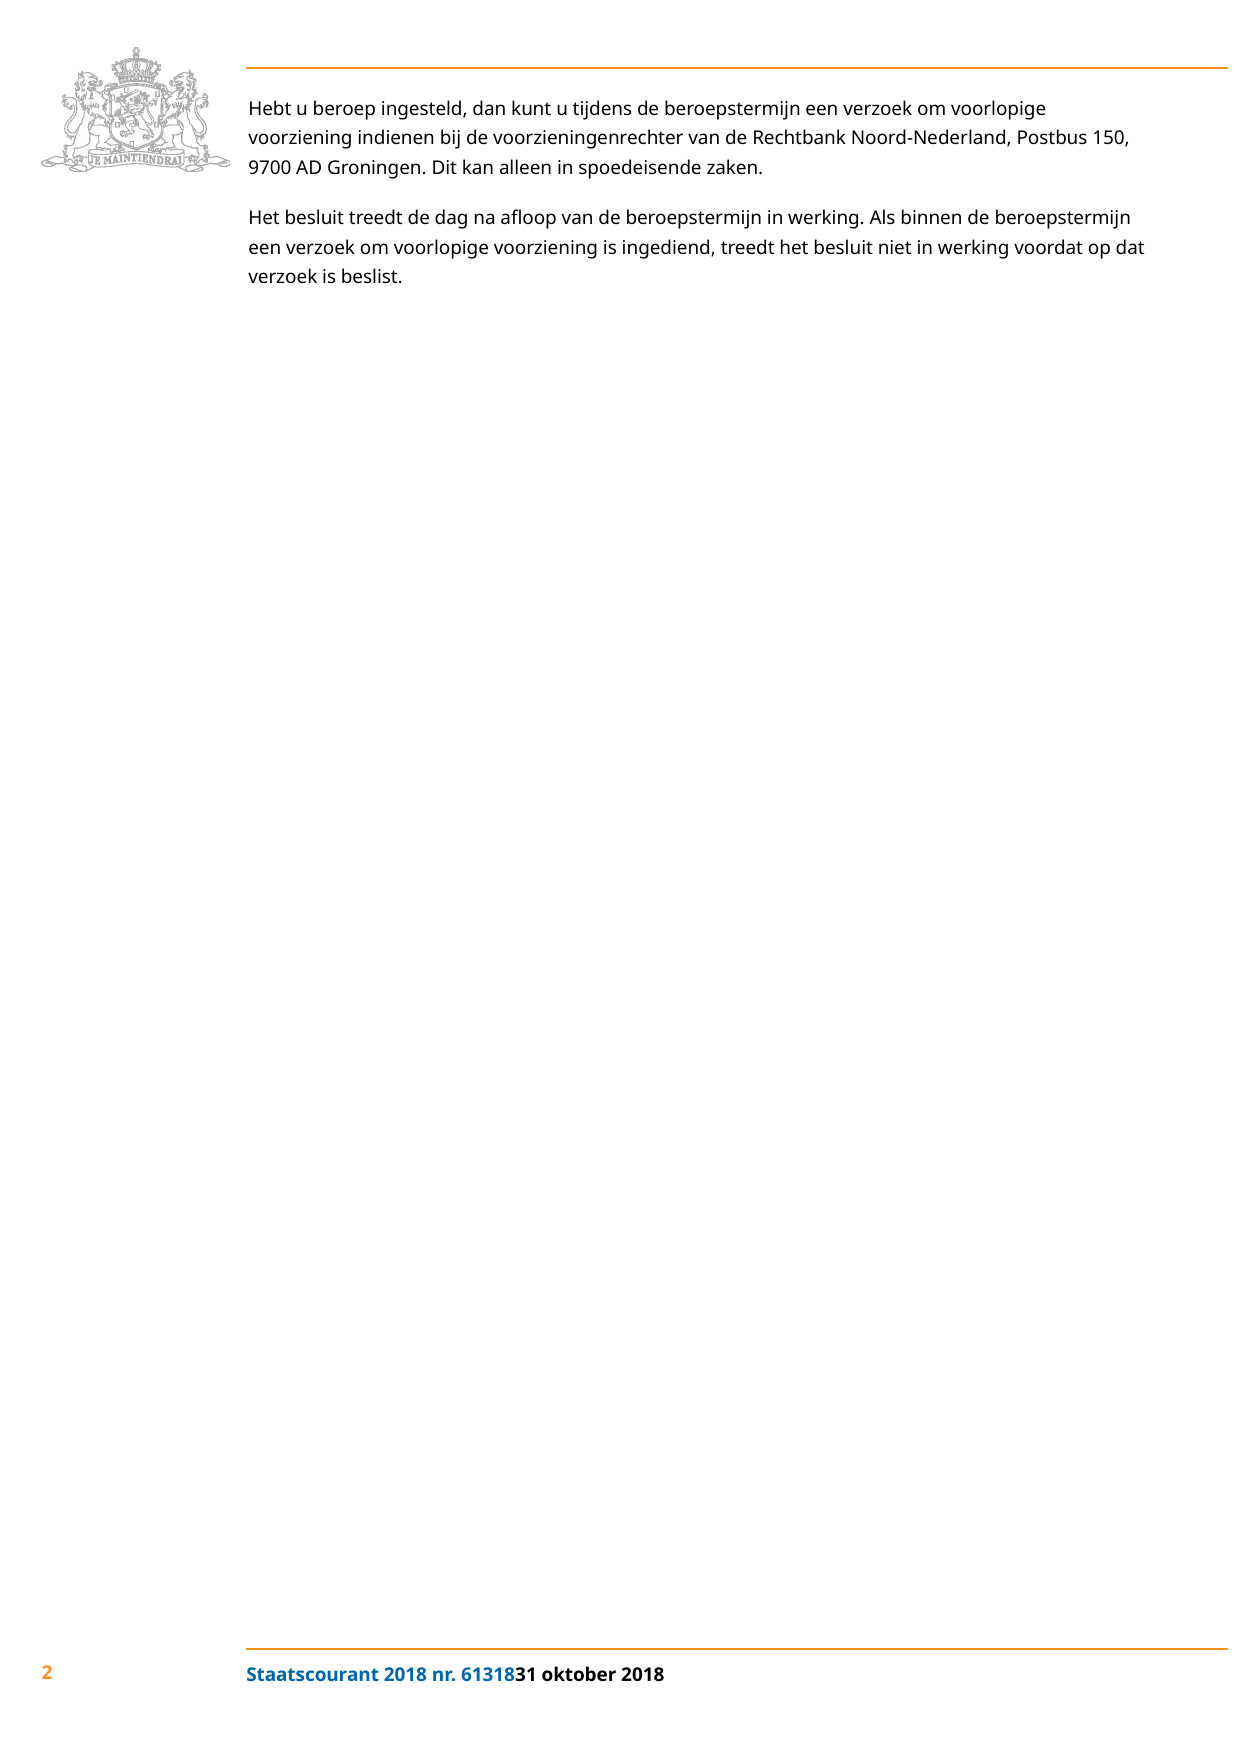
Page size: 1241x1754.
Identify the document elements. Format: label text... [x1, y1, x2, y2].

text Hebt u beroep ingesteld, dan kunt u tijdens de beroepstermijn een verzoek om voorlopige voorziening indienen bij de voorzieningenrechter van de Rechtbank Noord-Nederland, Postbus 150, 9700 AD Groningen. Dit kan alleen in spoedeisende zaken. [248, 95, 1152, 180]
text Het besluit treedt de dag na afloop van de beroepstermijn in werking. Als binnen de beroepstermijn een verzoek om voorlopige voorziening is ingediend, treedt het besluit niet in werking voordat op dat verzoek is beslist. [248, 204, 1152, 289]
picture [41, 47, 231, 172]
